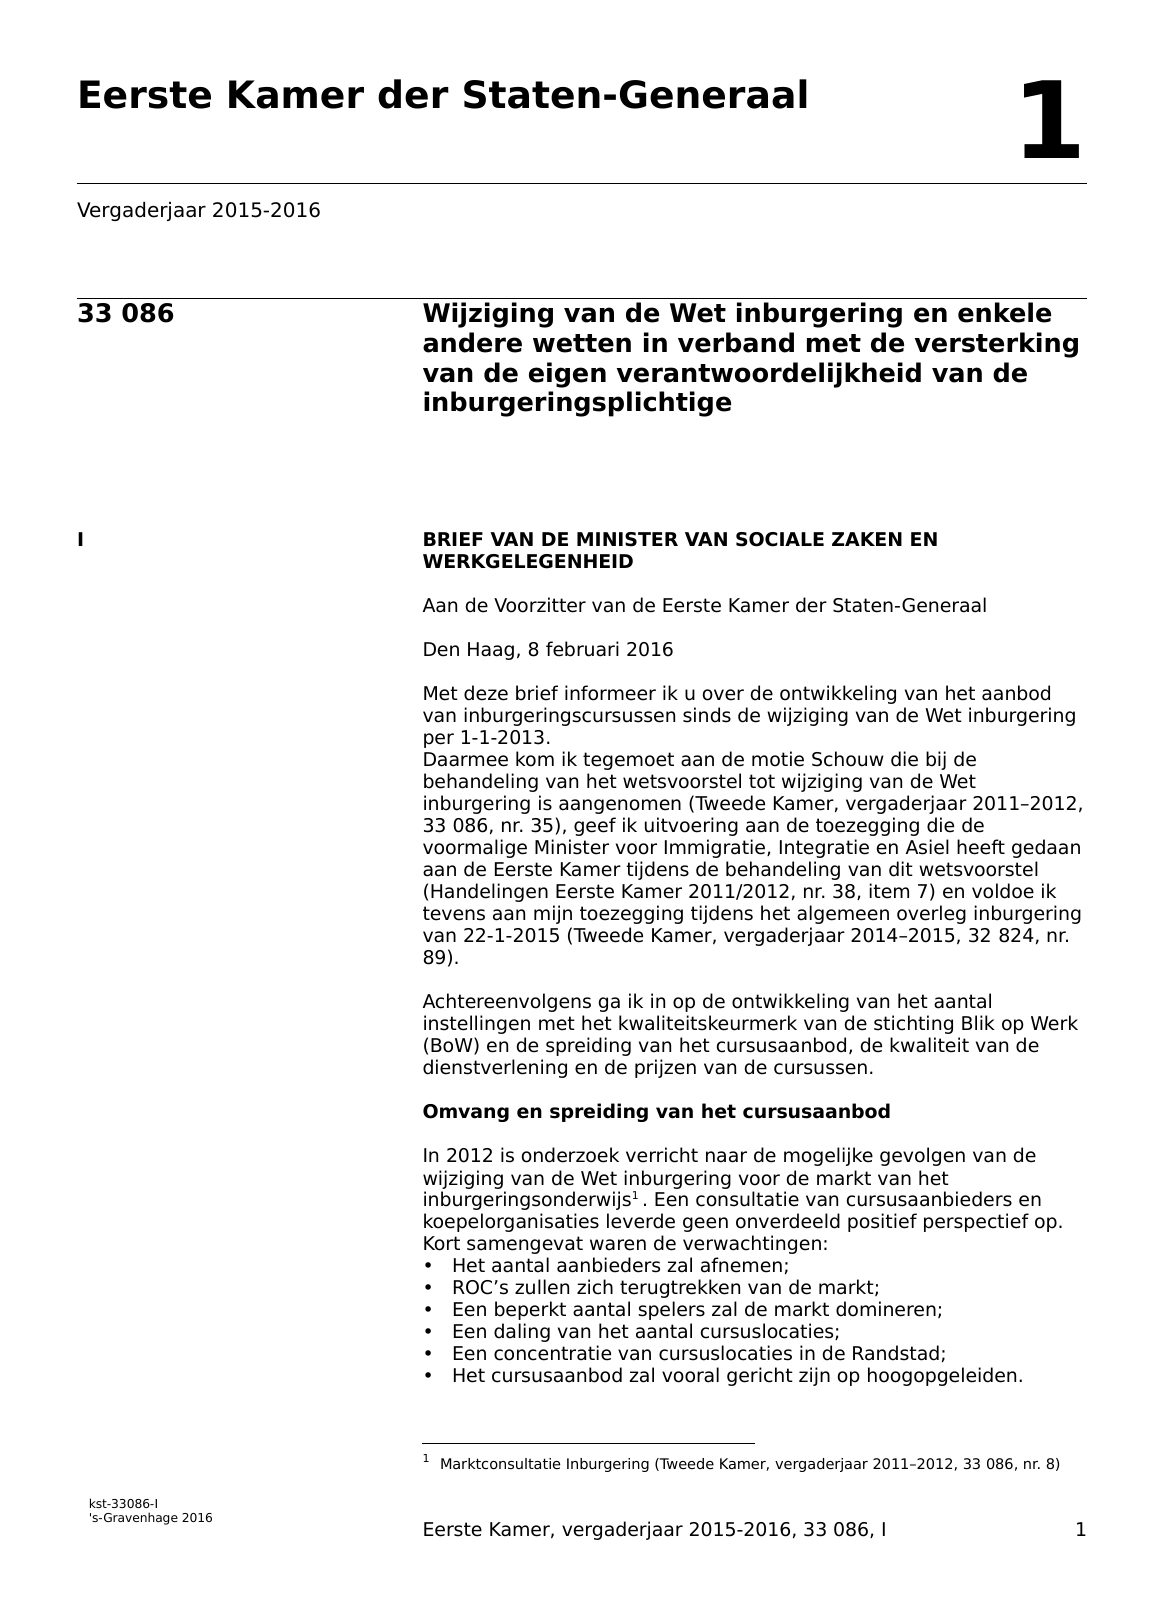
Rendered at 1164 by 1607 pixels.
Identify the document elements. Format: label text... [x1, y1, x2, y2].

text Aan de Voorzitter van de Eerste Kamer der Staten-Generaal [422, 595, 1087, 617]
text Den Haag, 8 februari 2016 [422, 639, 1087, 661]
text In 2012 is onderzoek verricht naar de mogelijke gevolgen van de wijziging van de Wet inburgering voor de markt van het inburgeringsonderwijs. Een consultatie van cursusaanbieders en koepelorganisaties leverde geen onverdeeld positief perspectief op. Kort samengevat waren de verwachtingen: [422, 1145, 1087, 1255]
subtitle Omvang en spreiding van het cursusaanbod [422, 1101, 1087, 1123]
text • Het cursusaanbod zal vooral gericht zijn op hoogopgeleiden. [422, 1365, 1087, 1387]
table_header 1 [886, 59, 1087, 183]
text 's-Gravenhage 2016 [88, 1511, 323, 1525]
subtitle 33 086 Wijziging van de Wet inburgering en enkele andere wetten in verband met de versterking van de eigen verantwoordelijkheid van de inburgeringsplichtige [77, 299, 1087, 418]
table_header Eerste Kamer der Staten-Generaal [77, 59, 886, 183]
text Achtereenvolgens ga ik in op de ontwikkeling van het aantal instellingen met het kwaliteitskeurmerk van de stichting Blik op Werk (BoW) en de spreiding van het cursusaanbod, de kwaliteit van de dienstverlening en de prijzen van de cursussen. [422, 991, 1087, 1079]
text • Een daling van het aantal cursuslocaties; [422, 1321, 1087, 1343]
subtitle I BRIEF VAN DE MINISTER VAN SOCIALE ZAKEN EN WERKGELEGENHEID [77, 529, 1087, 573]
text • Het aantal aanbieders zal afnemen; [422, 1255, 1087, 1277]
text • ROC’s zullen zich terugtrekken van de markt; [422, 1277, 1087, 1299]
text Met deze brief informeer ik u over de ontwikkeling van het aanbod van inburgeringscursussen sinds de wijziging van de Wet inburgering per 1-1-2013. [422, 683, 1087, 749]
text kst-33086-I [88, 1497, 323, 1511]
text • Een beperkt aantal spelers zal de markt domineren; [422, 1299, 1087, 1321]
text Daarmee kom ik tegemoet aan de motie Schouw die bij de behandeling van het wetsvoorstel tot wijziging van de Wet inburgering is aangenomen (Tweede Kamer, vergaderjaar 2011–2012, 33 086, nr. 35), geef ik uitvoering aan de toezegging die de voormalige Minister voor Immigratie, Integratie en Asiel heeft gedaan aan de Eerste Kamer tijdens de behandeling van dit wetsvoorstel (Handelingen Eerste Kamer 2011/2012, nr. 38, item 7) en voldoe ik tevens aan mijn toezegging tijdens het algemeen overleg inburgering van 22-1-2015 (Tweede Kamer, vergaderjaar 2014–2015, 32 824, nr. 89). [422, 749, 1087, 969]
text • Een concentratie van cursuslocaties in de Randstad; [422, 1343, 1087, 1365]
text Marktconsultatie Inburgering (Tweede Kamer, vergaderjaar 2011–2012, 33 086, nr. 8) [422, 1452, 1087, 1474]
table_cell Vergaderjaar 2015-2016 [77, 184, 1087, 298]
